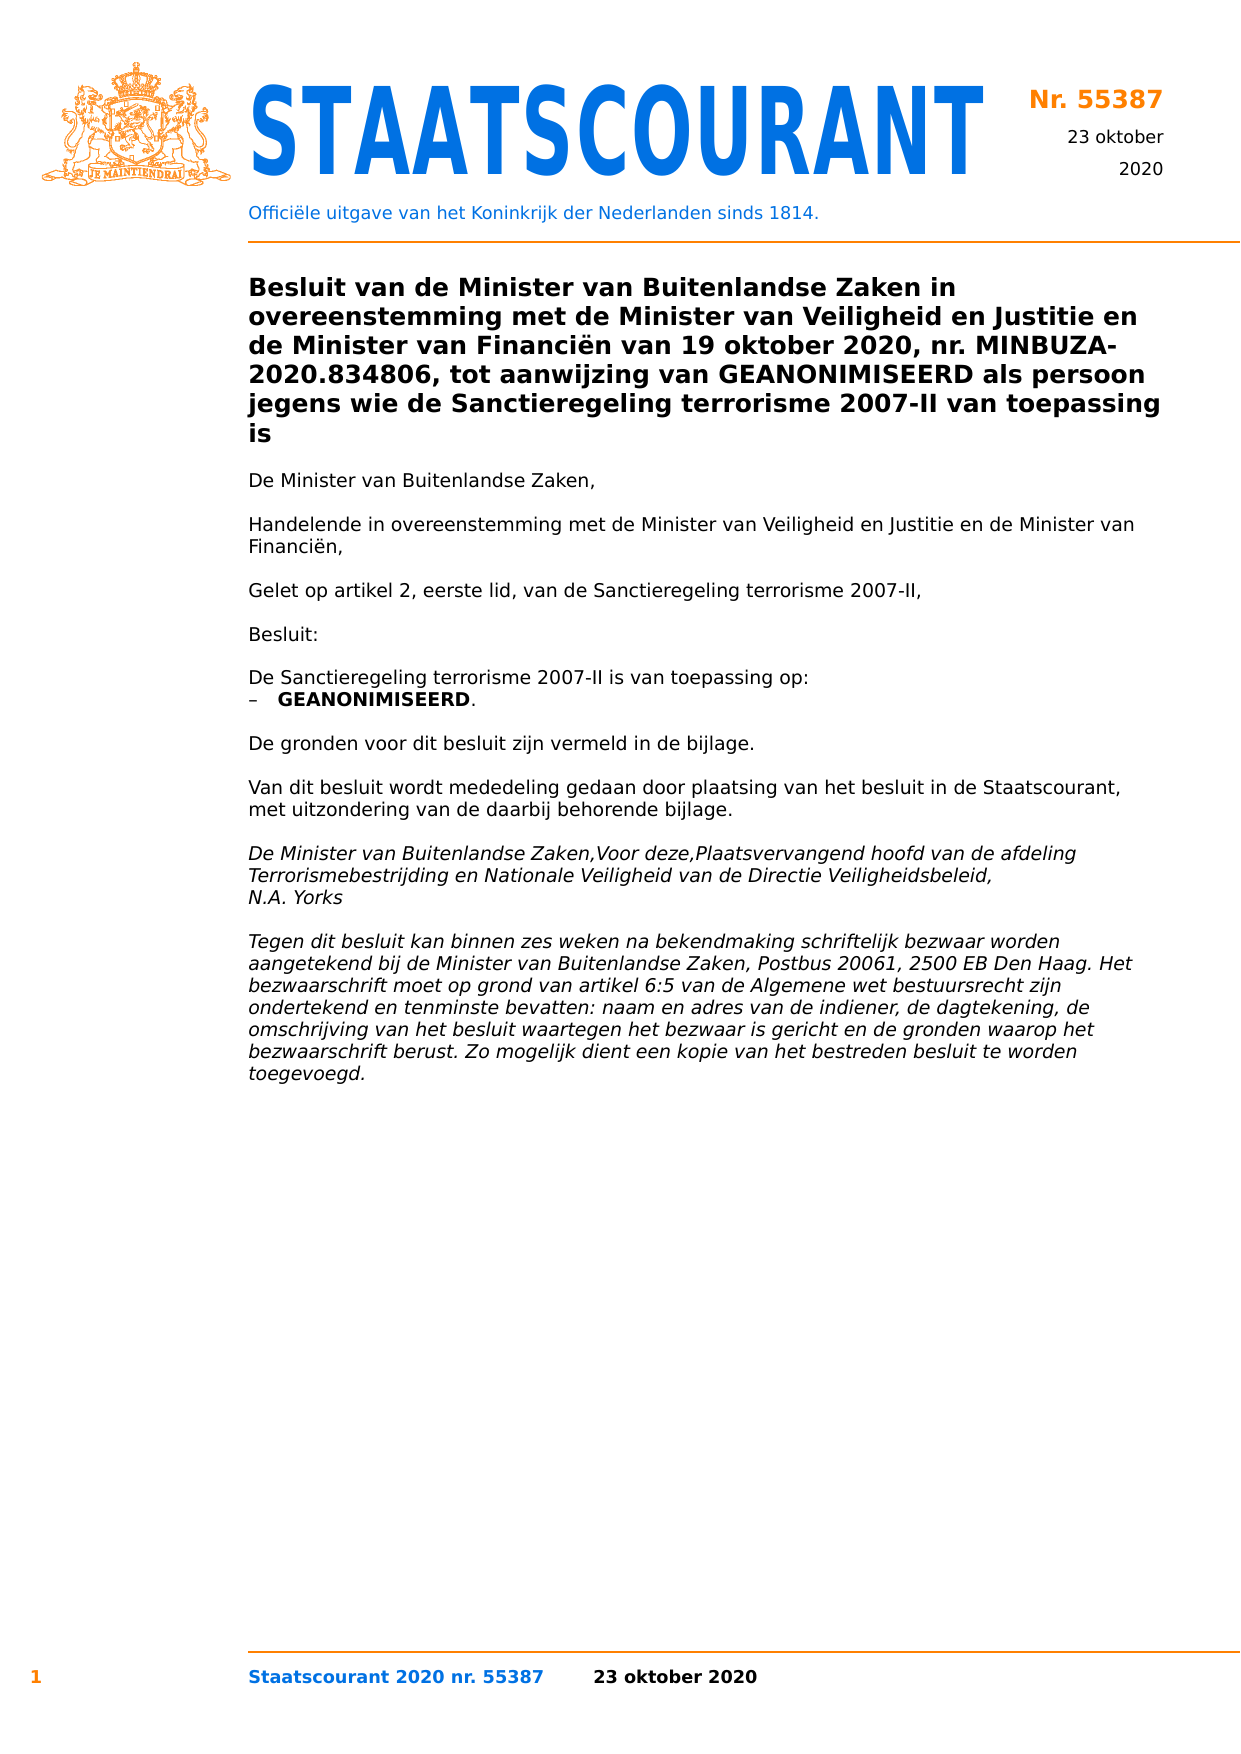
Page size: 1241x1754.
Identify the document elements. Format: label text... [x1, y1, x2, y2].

text De Minister van Buitenlandse Zaken, [248, 470, 1163, 492]
text – GEANONIMISEERD. [248, 689, 1163, 711]
picture [41, 62, 231, 186]
text Tegen dit besluit kan binnen zes weken na bekendmaking schriftelijk bezwaar worden aangetekend bij de Minister van Buitenlandse Zaken, Postbus 20061, 2500 EB Den Haag. Het bezwaarschrift moet op grond van artikel 6:5 van de Algemene wet bestuursrecht zijn ondertekend en tenminste bevatten: naam en adres van de indiener, de dagtekening, de omschrijving van het besluit waartegen het bezwaar is gericht en de gronden waarop het bezwaarschrift berust. Zo mogelijk dient een kopie van het bestreden besluit te worden toegevoegd. [248, 931, 1163, 1084]
table_header [25, 62, 248, 241]
text De Minister van Buitenlandse Zaken,Voor deze,Plaatsvervangend hoofd van de afdeling Terrorismebestrijding en Nationale Veiligheid van de Directie Veiligheidsbeleid, N.A. Yorks [248, 843, 1163, 909]
text Gelet op artikel 2, eerste lid, van de Sanctieregeling terrorisme 2007-II, [248, 579, 1163, 602]
text Besluit: [248, 623, 1163, 645]
text Handelende in overeenstemming met de Minister van Veiligheid en Justitie en de Minister van Financiën, [248, 514, 1163, 558]
text De gronden voor dit besluit zijn vermeld in de bijlage. [248, 733, 1163, 755]
table_header STAATSCOURANT [248, 62, 998, 203]
text Van dit besluit wordt mededeling gedaan door plaatsing van het besluit in de Staatscourant, met uitzondering van de daarbij behorende bijlage. [248, 777, 1163, 821]
table_cell Officiële uitgave van het Koninkrijk der Nederlanden sinds 1814. [248, 203, 1240, 241]
table_cell 2020 [998, 153, 1240, 203]
text De Sanctieregeling terrorisme 2007-II is van toepassing op: [248, 667, 1163, 689]
subtitle Besluit van de Minister van Buitenlandse Zaken in overeenstemming met de Minister van Veiligheid en Justitie en de Minister van Financiën van 19 oktober 2020, nr. MINBUZA-2020.834806, tot aanwijzing van GEANONIMISEERD als persoon jegens wie de Sanctieregeling terrorisme 2007-II van toepassing is [248, 273, 1163, 448]
table_cell 23 oktober [998, 121, 1240, 153]
table_header Nr. 55387 [998, 62, 1240, 121]
